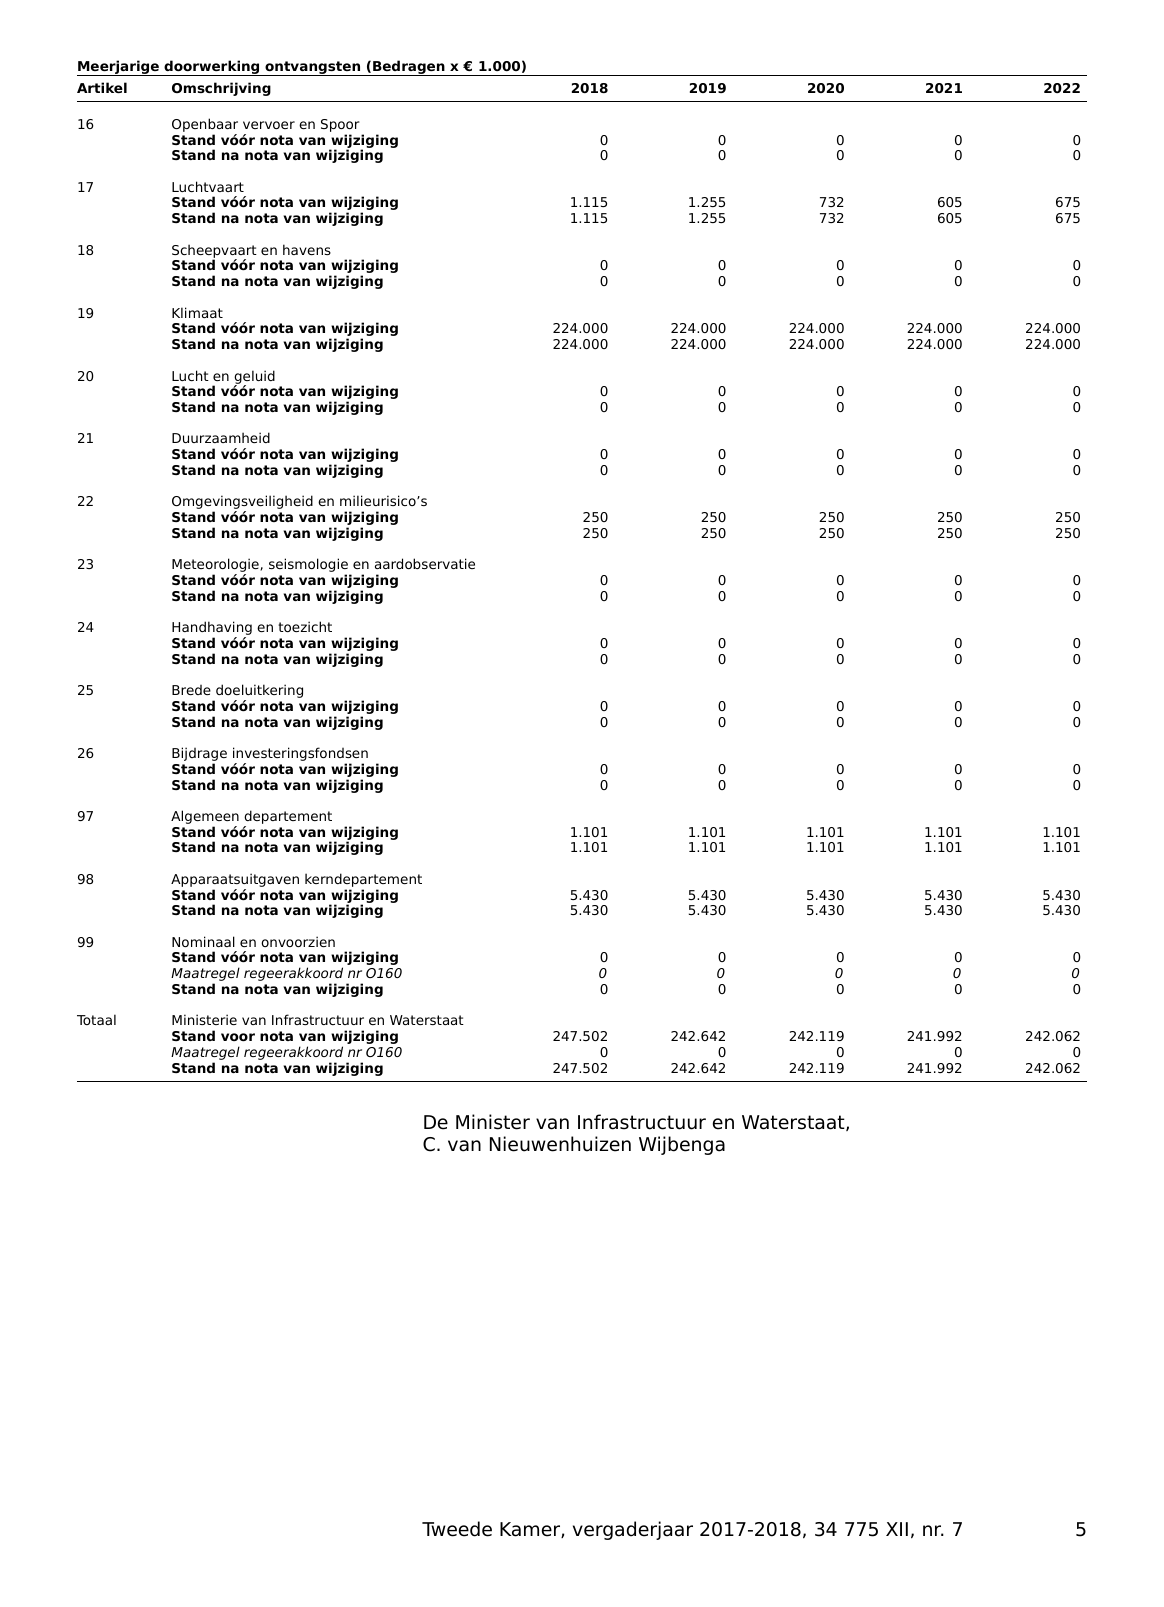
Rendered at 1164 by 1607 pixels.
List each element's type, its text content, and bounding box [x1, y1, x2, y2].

table_cell 247.502 [496, 1029, 614, 1045]
table_cell 0 [969, 636, 1087, 651]
table_cell 0 [969, 400, 1087, 416]
table_cell [165, 998, 496, 1013]
table_cell 0 [496, 950, 614, 966]
table_cell [496, 856, 614, 872]
table_cell 224.000 [850, 321, 968, 337]
text De Minister van Infrastructuur en Waterstaat, C. van Nieuwenhuizen Wijbenga [422, 1112, 1087, 1156]
table_cell [77, 290, 165, 305]
table_cell 0 [850, 966, 968, 982]
table_cell [850, 102, 968, 117]
table_cell 21 [77, 431, 165, 447]
table_cell [850, 667, 968, 683]
table_cell [850, 227, 968, 242]
table_cell [732, 557, 850, 573]
table_cell 224.000 [850, 337, 968, 353]
table_cell 1.101 [732, 840, 850, 856]
table_cell [496, 620, 614, 636]
table_cell 0 [969, 1045, 1087, 1060]
table_cell [969, 243, 1087, 258]
table_cell 0 [614, 274, 732, 290]
table_cell [496, 368, 614, 384]
table_cell [969, 164, 1087, 179]
table_cell [850, 809, 968, 824]
table_cell [969, 353, 1087, 368]
table_cell 0 [969, 463, 1087, 478]
table_cell [850, 1013, 968, 1029]
table_cell 0 [496, 699, 614, 714]
table_cell Maatregel regeerakkoord nr O160 [165, 966, 496, 982]
table_cell 241.992 [850, 1060, 968, 1081]
table_cell 0 [732, 274, 850, 290]
table_cell [496, 809, 614, 824]
table_cell [614, 919, 732, 934]
table_cell 250 [732, 510, 850, 526]
table_cell [732, 919, 850, 934]
table_cell 0 [614, 148, 732, 164]
table_cell [614, 164, 732, 179]
table_cell [165, 667, 496, 683]
table_cell [850, 683, 968, 699]
table_cell 2022 [969, 76, 1087, 101]
table_cell 98 [77, 872, 165, 887]
table_cell [850, 117, 968, 132]
table_cell 0 [732, 573, 850, 588]
table_cell [165, 164, 496, 179]
table_cell [496, 919, 614, 934]
table_cell [496, 164, 614, 179]
table_cell Brede doeluitkering [165, 683, 496, 699]
table_cell [77, 353, 165, 368]
table_cell Stand vóór nota van wijziging [165, 195, 496, 211]
table_cell Ministerie van Infrastructuur en Waterstaat [165, 1013, 496, 1029]
table_cell [969, 730, 1087, 746]
table_cell [165, 353, 496, 368]
table_cell [496, 494, 614, 510]
table_cell 0 [850, 636, 968, 651]
table_cell 0 [732, 714, 850, 730]
table_cell 0 [969, 714, 1087, 730]
table_cell 0 [614, 762, 732, 777]
table_cell 250 [969, 510, 1087, 526]
table_cell 0 [969, 447, 1087, 463]
table_cell [732, 809, 850, 824]
table_cell Stand na nota van wijziging [165, 982, 496, 997]
table_cell [77, 762, 165, 777]
table_cell 0 [496, 651, 614, 667]
table_cell [77, 1060, 165, 1081]
table_cell 5.430 [969, 888, 1087, 903]
table_cell 26 [77, 746, 165, 762]
table_cell 18 [77, 243, 165, 258]
table_cell 0 [850, 274, 968, 290]
table_cell 1.115 [496, 195, 614, 211]
table_cell [165, 793, 496, 809]
table_cell [969, 872, 1087, 887]
table_cell 732 [732, 211, 850, 227]
table_cell Openbaar vervoer en Spoor [165, 117, 496, 132]
table_cell Klimaat [165, 305, 496, 321]
table_cell [732, 935, 850, 950]
table_cell [496, 557, 614, 573]
table_cell [614, 102, 732, 117]
table_cell [614, 856, 732, 872]
table_cell 0 [969, 982, 1087, 997]
table_cell Artikel [77, 76, 165, 101]
table_cell 0 [496, 384, 614, 400]
table_cell [614, 872, 732, 887]
table_cell 2020 [732, 76, 850, 101]
table_cell 0 [496, 133, 614, 148]
table_cell 0 [732, 447, 850, 463]
table_cell 224.000 [969, 321, 1087, 337]
table_cell 250 [614, 510, 732, 526]
table_cell [614, 730, 732, 746]
table_cell [969, 541, 1087, 557]
table_cell Stand vóór nota van wijziging [165, 133, 496, 148]
table_cell [77, 258, 165, 274]
table_cell [614, 494, 732, 510]
table_cell 0 [850, 762, 968, 777]
table_cell [850, 856, 968, 872]
table_cell 0 [614, 400, 732, 416]
table_cell 5.430 [969, 903, 1087, 919]
table_cell [850, 541, 968, 557]
table_cell 0 [614, 950, 732, 966]
table_cell [969, 305, 1087, 321]
table_cell [77, 714, 165, 730]
table_cell 0 [614, 1045, 732, 1060]
table_cell [496, 117, 614, 132]
table_cell 1.101 [496, 825, 614, 840]
table_cell [850, 919, 968, 934]
table_cell [496, 683, 614, 699]
table_cell [614, 227, 732, 242]
table_cell 0 [496, 274, 614, 290]
table_cell Algemeen departement [165, 809, 496, 824]
table_cell 0 [614, 777, 732, 793]
table_cell 0 [496, 447, 614, 463]
table_cell [496, 290, 614, 305]
table_cell [77, 447, 165, 463]
table_cell 19 [77, 305, 165, 321]
table_cell Stand vóór nota van wijziging [165, 699, 496, 714]
table_cell 224.000 [732, 321, 850, 337]
table_cell 2018 [496, 76, 614, 101]
table_cell 0 [969, 589, 1087, 604]
table_cell [77, 400, 165, 416]
table_cell [969, 431, 1087, 447]
table_cell [614, 353, 732, 368]
table_cell Maatregel regeerakkoord nr O160 [165, 1045, 496, 1060]
table_cell [614, 667, 732, 683]
table_cell [850, 604, 968, 620]
table_cell 0 [969, 651, 1087, 667]
table_cell [614, 620, 732, 636]
table_cell [165, 730, 496, 746]
table_cell [77, 416, 165, 431]
table_cell 0 [850, 950, 968, 966]
table_cell 0 [969, 258, 1087, 274]
table_cell [969, 809, 1087, 824]
table_cell 0 [614, 714, 732, 730]
table_cell [732, 479, 850, 494]
table_cell 97 [77, 809, 165, 824]
table_cell [969, 683, 1087, 699]
table_cell 242.119 [732, 1029, 850, 1045]
table_cell [496, 746, 614, 762]
table_cell Totaal [77, 1013, 165, 1029]
table_cell [850, 368, 968, 384]
table_cell [496, 479, 614, 494]
table_cell 0 [850, 400, 968, 416]
table_cell 241.992 [850, 1029, 968, 1045]
table_cell [77, 777, 165, 793]
table_cell [732, 746, 850, 762]
table_cell [77, 699, 165, 714]
table_cell 0 [732, 966, 850, 982]
table_cell 0 [614, 463, 732, 478]
table_cell [969, 604, 1087, 620]
table_cell [614, 368, 732, 384]
table_cell [850, 998, 968, 1013]
table_cell [614, 683, 732, 699]
table_cell [969, 1013, 1087, 1029]
table_cell 0 [850, 258, 968, 274]
table_cell [850, 431, 968, 447]
table_cell [850, 305, 968, 321]
table_cell 605 [850, 211, 968, 227]
table_cell [969, 180, 1087, 195]
table_cell [77, 730, 165, 746]
table_cell 0 [732, 148, 850, 164]
table_cell [850, 872, 968, 887]
table_cell 1.255 [614, 195, 732, 211]
table_cell 0 [850, 1045, 968, 1060]
table_cell 0 [732, 463, 850, 478]
table_cell 0 [969, 777, 1087, 793]
table_cell [850, 180, 968, 195]
table_cell [77, 1029, 165, 1045]
table_cell 5.430 [496, 888, 614, 903]
table_cell 0 [732, 699, 850, 714]
table_cell 0 [614, 982, 732, 997]
table_cell 250 [850, 526, 968, 541]
table_cell 0 [850, 982, 968, 997]
table_cell [165, 856, 496, 872]
table_cell [614, 243, 732, 258]
table_cell 0 [732, 982, 850, 997]
table_cell 242.062 [969, 1029, 1087, 1045]
table_cell 0 [496, 148, 614, 164]
table_cell [850, 164, 968, 179]
table_cell 1.101 [969, 825, 1087, 840]
table_cell 0 [732, 950, 850, 966]
table_cell Stand na nota van wijziging [165, 400, 496, 416]
table_cell 16 [77, 117, 165, 132]
table_cell [496, 1013, 614, 1029]
table_cell [732, 180, 850, 195]
table_cell Stand vóór nota van wijziging [165, 762, 496, 777]
table_cell 0 [614, 258, 732, 274]
table_cell [77, 651, 165, 667]
table_cell [969, 620, 1087, 636]
table_cell [969, 290, 1087, 305]
table_cell 0 [850, 573, 968, 588]
table_cell [969, 746, 1087, 762]
table_cell [732, 431, 850, 447]
table_cell 1.101 [614, 840, 732, 856]
table_cell [850, 494, 968, 510]
table_cell [77, 1045, 165, 1060]
table_cell [77, 384, 165, 400]
table_cell [496, 416, 614, 431]
table_cell [496, 935, 614, 950]
table_cell Stand vóór nota van wijziging [165, 888, 496, 903]
table_cell Stand vóór nota van wijziging [165, 447, 496, 463]
table_cell 605 [850, 195, 968, 211]
table_cell [732, 416, 850, 431]
table_cell [850, 353, 968, 368]
table_cell Stand na nota van wijziging [165, 651, 496, 667]
table_cell [165, 919, 496, 934]
table_cell [77, 919, 165, 934]
table_cell Scheepvaart en havens [165, 243, 496, 258]
table_cell [614, 416, 732, 431]
table_cell [496, 102, 614, 117]
table_cell Handhaving en toezicht [165, 620, 496, 636]
table_cell [732, 305, 850, 321]
table_cell [614, 998, 732, 1013]
table_cell 242.119 [732, 1060, 850, 1081]
table_cell [732, 604, 850, 620]
table_cell [732, 117, 850, 132]
table_cell Stand na nota van wijziging [165, 903, 496, 919]
table_cell 224.000 [496, 337, 614, 353]
table_cell Omgevingsveiligheid en milieurisico’s [165, 494, 496, 510]
table_cell 250 [614, 526, 732, 541]
table_cell 250 [496, 510, 614, 526]
table_cell [165, 102, 496, 117]
table_cell [77, 148, 165, 164]
table_cell 0 [732, 1045, 850, 1060]
table_cell 0 [614, 133, 732, 148]
table_cell 247.502 [496, 1060, 614, 1081]
table_cell Stand na nota van wijziging [165, 526, 496, 541]
table_cell Duurzaamheid [165, 431, 496, 447]
table_cell [77, 667, 165, 683]
table_cell [969, 416, 1087, 431]
table_cell [77, 825, 165, 840]
table_cell 0 [732, 258, 850, 274]
table_cell Apparaatsuitgaven kerndepartement [165, 872, 496, 887]
table_cell 0 [496, 777, 614, 793]
table_cell [969, 919, 1087, 934]
table_cell [496, 353, 614, 368]
table_cell Stand vóór nota van wijziging [165, 825, 496, 840]
table_cell 0 [614, 699, 732, 714]
table_cell Stand voor nota van wijziging [165, 1029, 496, 1045]
table_cell [165, 227, 496, 242]
table_cell 0 [969, 699, 1087, 714]
table_cell 0 [969, 573, 1087, 588]
table_cell 0 [496, 463, 614, 478]
table_cell [614, 746, 732, 762]
table_cell Stand na nota van wijziging [165, 840, 496, 856]
table_cell [614, 541, 732, 557]
table_cell Stand na nota van wijziging [165, 1060, 496, 1081]
table_cell 675 [969, 195, 1087, 211]
table_cell 0 [496, 966, 614, 982]
table_cell 0 [732, 589, 850, 604]
table_cell 5.430 [732, 888, 850, 903]
table_cell 250 [732, 526, 850, 541]
table_cell Stand na nota van wijziging [165, 148, 496, 164]
table_cell [969, 935, 1087, 950]
table_cell [732, 541, 850, 557]
table_cell [969, 117, 1087, 132]
table_cell [614, 180, 732, 195]
table_cell [496, 243, 614, 258]
table_cell 0 [969, 966, 1087, 982]
table_cell [77, 102, 165, 117]
table_cell 22 [77, 494, 165, 510]
table_cell [732, 227, 850, 242]
table_cell [732, 856, 850, 872]
table_cell Stand na nota van wijziging [165, 777, 496, 793]
table_cell [77, 966, 165, 982]
table_cell Stand na nota van wijziging [165, 463, 496, 478]
table_cell [77, 541, 165, 557]
table_cell [732, 494, 850, 510]
table_cell Stand vóór nota van wijziging [165, 636, 496, 651]
table_cell Meteorologie, seismologie en aardobservatie [165, 557, 496, 573]
table_cell [614, 1013, 732, 1029]
table_cell [77, 573, 165, 588]
table_cell [165, 290, 496, 305]
table_cell [77, 950, 165, 966]
table_cell 25 [77, 683, 165, 699]
table_cell [77, 195, 165, 211]
table_cell [496, 793, 614, 809]
table_cell [614, 557, 732, 573]
table_cell 0 [614, 573, 732, 588]
table_cell [77, 998, 165, 1013]
table_cell [496, 180, 614, 195]
table_cell [850, 935, 968, 950]
table_cell [614, 935, 732, 950]
table_cell [732, 998, 850, 1013]
table_cell Stand vóór nota van wijziging [165, 573, 496, 588]
table_cell Stand vóór nota van wijziging [165, 321, 496, 337]
table_cell 224.000 [614, 337, 732, 353]
table_cell [165, 604, 496, 620]
table_cell [614, 479, 732, 494]
table_cell 224.000 [732, 337, 850, 353]
table_cell 0 [850, 384, 968, 400]
table_cell [77, 479, 165, 494]
table_cell [850, 290, 968, 305]
table_cell [732, 353, 850, 368]
table_cell 0 [496, 258, 614, 274]
table_cell [732, 667, 850, 683]
table_cell 0 [496, 573, 614, 588]
table_cell [77, 604, 165, 620]
table_cell 0 [614, 636, 732, 651]
table_cell 0 [614, 589, 732, 604]
table_cell [969, 227, 1087, 242]
table_cell [732, 1013, 850, 1029]
table_cell 0 [850, 463, 968, 478]
table_cell Bijdrage investeringsfondsen [165, 746, 496, 762]
table_cell 20 [77, 368, 165, 384]
table_cell Stand na nota van wijziging [165, 714, 496, 730]
table_cell [850, 746, 968, 762]
table_cell 0 [496, 636, 614, 651]
table_cell 0 [969, 148, 1087, 164]
table_cell 0 [850, 699, 968, 714]
table_cell [850, 730, 968, 746]
table_cell [77, 164, 165, 179]
table_cell 0 [732, 777, 850, 793]
table_cell Omschrijving [165, 76, 496, 101]
table_header Meerjarige doorwerking ontvangsten (Bedragen x € 1.000) [77, 59, 1087, 75]
table_cell [850, 479, 968, 494]
table_cell 0 [732, 384, 850, 400]
table_cell 242.642 [614, 1060, 732, 1081]
table_cell [614, 305, 732, 321]
table_cell [732, 793, 850, 809]
table_cell [732, 164, 850, 179]
table_cell [496, 541, 614, 557]
table_cell 0 [732, 636, 850, 651]
table_cell 1.101 [614, 825, 732, 840]
table_cell [77, 840, 165, 856]
table_cell 23 [77, 557, 165, 573]
table_cell 0 [969, 384, 1087, 400]
table_cell 250 [969, 526, 1087, 541]
table_cell [77, 982, 165, 997]
table_cell [969, 557, 1087, 573]
table_cell [969, 479, 1087, 494]
table_cell Stand vóór nota van wijziging [165, 510, 496, 526]
table_cell [732, 620, 850, 636]
table_cell 5.430 [850, 903, 968, 919]
table_cell [969, 102, 1087, 117]
table_cell 0 [732, 133, 850, 148]
table_cell [77, 227, 165, 242]
table_cell 1.255 [614, 211, 732, 227]
table_cell [850, 620, 968, 636]
table_cell [77, 589, 165, 604]
table_cell Nominaal en onvoorzien [165, 935, 496, 950]
table_cell [614, 117, 732, 132]
table_cell 0 [496, 762, 614, 777]
table_cell 24 [77, 620, 165, 636]
table_cell [732, 730, 850, 746]
table_cell 1.101 [850, 825, 968, 840]
table_cell [732, 683, 850, 699]
table_cell [969, 998, 1087, 1013]
table_cell 17 [77, 180, 165, 195]
table_cell [77, 526, 165, 541]
table_cell [850, 793, 968, 809]
table_cell 0 [614, 447, 732, 463]
table_cell [969, 793, 1087, 809]
table_cell [77, 856, 165, 872]
table_cell 1.101 [496, 840, 614, 856]
table_cell 0 [496, 589, 614, 604]
table_cell 0 [850, 133, 968, 148]
table_cell [165, 541, 496, 557]
table_cell [165, 416, 496, 431]
table_cell 250 [850, 510, 968, 526]
table_cell 5.430 [850, 888, 968, 903]
table_cell [77, 510, 165, 526]
table_cell [165, 479, 496, 494]
table_cell [77, 211, 165, 227]
table_cell 0 [850, 447, 968, 463]
table_cell 2019 [614, 76, 732, 101]
table_cell 224.000 [496, 321, 614, 337]
table_cell [77, 274, 165, 290]
table_cell Stand na nota van wijziging [165, 211, 496, 227]
table_cell 732 [732, 195, 850, 211]
table_cell 0 [850, 148, 968, 164]
table_cell [496, 730, 614, 746]
table_cell 0 [614, 966, 732, 982]
table_cell 242.642 [614, 1029, 732, 1045]
table_cell [77, 133, 165, 148]
table_cell 1.101 [969, 840, 1087, 856]
table_cell Stand vóór nota van wijziging [165, 950, 496, 966]
table_cell 0 [850, 651, 968, 667]
table_cell Stand na nota van wijziging [165, 274, 496, 290]
table_cell [850, 557, 968, 573]
table_cell [732, 243, 850, 258]
table_cell [496, 227, 614, 242]
table_cell 0 [732, 400, 850, 416]
table_cell 1.115 [496, 211, 614, 227]
table_cell 0 [850, 777, 968, 793]
table_cell 5.430 [614, 903, 732, 919]
table_cell 242.062 [969, 1060, 1087, 1081]
table_cell 0 [496, 714, 614, 730]
table_cell [732, 368, 850, 384]
table_cell [614, 290, 732, 305]
table_cell [77, 463, 165, 478]
table_cell 0 [614, 651, 732, 667]
table_cell [732, 872, 850, 887]
table_cell [850, 416, 968, 431]
table_cell Stand na nota van wijziging [165, 337, 496, 353]
table_cell [496, 667, 614, 683]
table_cell 5.430 [614, 888, 732, 903]
table_cell 1.101 [732, 825, 850, 840]
table_cell Stand na nota van wijziging [165, 589, 496, 604]
table_cell [77, 888, 165, 903]
table_cell 224.000 [614, 321, 732, 337]
table_cell [614, 793, 732, 809]
table_cell [496, 872, 614, 887]
table_cell [850, 243, 968, 258]
table_cell 2021 [850, 76, 968, 101]
table_cell [77, 337, 165, 353]
table_cell 675 [969, 211, 1087, 227]
table_cell 224.000 [969, 337, 1087, 353]
table_cell 0 [850, 714, 968, 730]
table_cell 0 [969, 762, 1087, 777]
table_cell [496, 305, 614, 321]
table_cell Luchtvaart [165, 180, 496, 195]
table_cell 0 [850, 589, 968, 604]
table_cell Lucht en geluid [165, 368, 496, 384]
table_cell 1.101 [850, 840, 968, 856]
table_cell 0 [969, 274, 1087, 290]
table_cell [77, 636, 165, 651]
table_cell 0 [496, 1045, 614, 1060]
table_cell [969, 856, 1087, 872]
table_cell [614, 604, 732, 620]
table_cell [969, 368, 1087, 384]
table_cell 0 [969, 133, 1087, 148]
table_cell 99 [77, 935, 165, 950]
table_cell 0 [614, 384, 732, 400]
table_cell [496, 604, 614, 620]
table_cell 0 [969, 950, 1087, 966]
table_cell 0 [496, 400, 614, 416]
table_cell [614, 431, 732, 447]
table_cell Stand vóór nota van wijziging [165, 258, 496, 274]
table_cell 250 [496, 526, 614, 541]
table_cell 5.430 [496, 903, 614, 919]
table_cell 0 [732, 762, 850, 777]
table_cell [77, 903, 165, 919]
table_cell [496, 998, 614, 1013]
table_cell [732, 290, 850, 305]
table_cell [496, 431, 614, 447]
table_cell [77, 321, 165, 337]
table_cell 0 [732, 651, 850, 667]
table_cell [732, 102, 850, 117]
table_cell 0 [496, 982, 614, 997]
table_cell [77, 793, 165, 809]
table_cell [969, 494, 1087, 510]
table_cell 5.430 [732, 903, 850, 919]
table_cell Stand vóór nota van wijziging [165, 384, 496, 400]
table_cell [614, 809, 732, 824]
table_cell [969, 667, 1087, 683]
